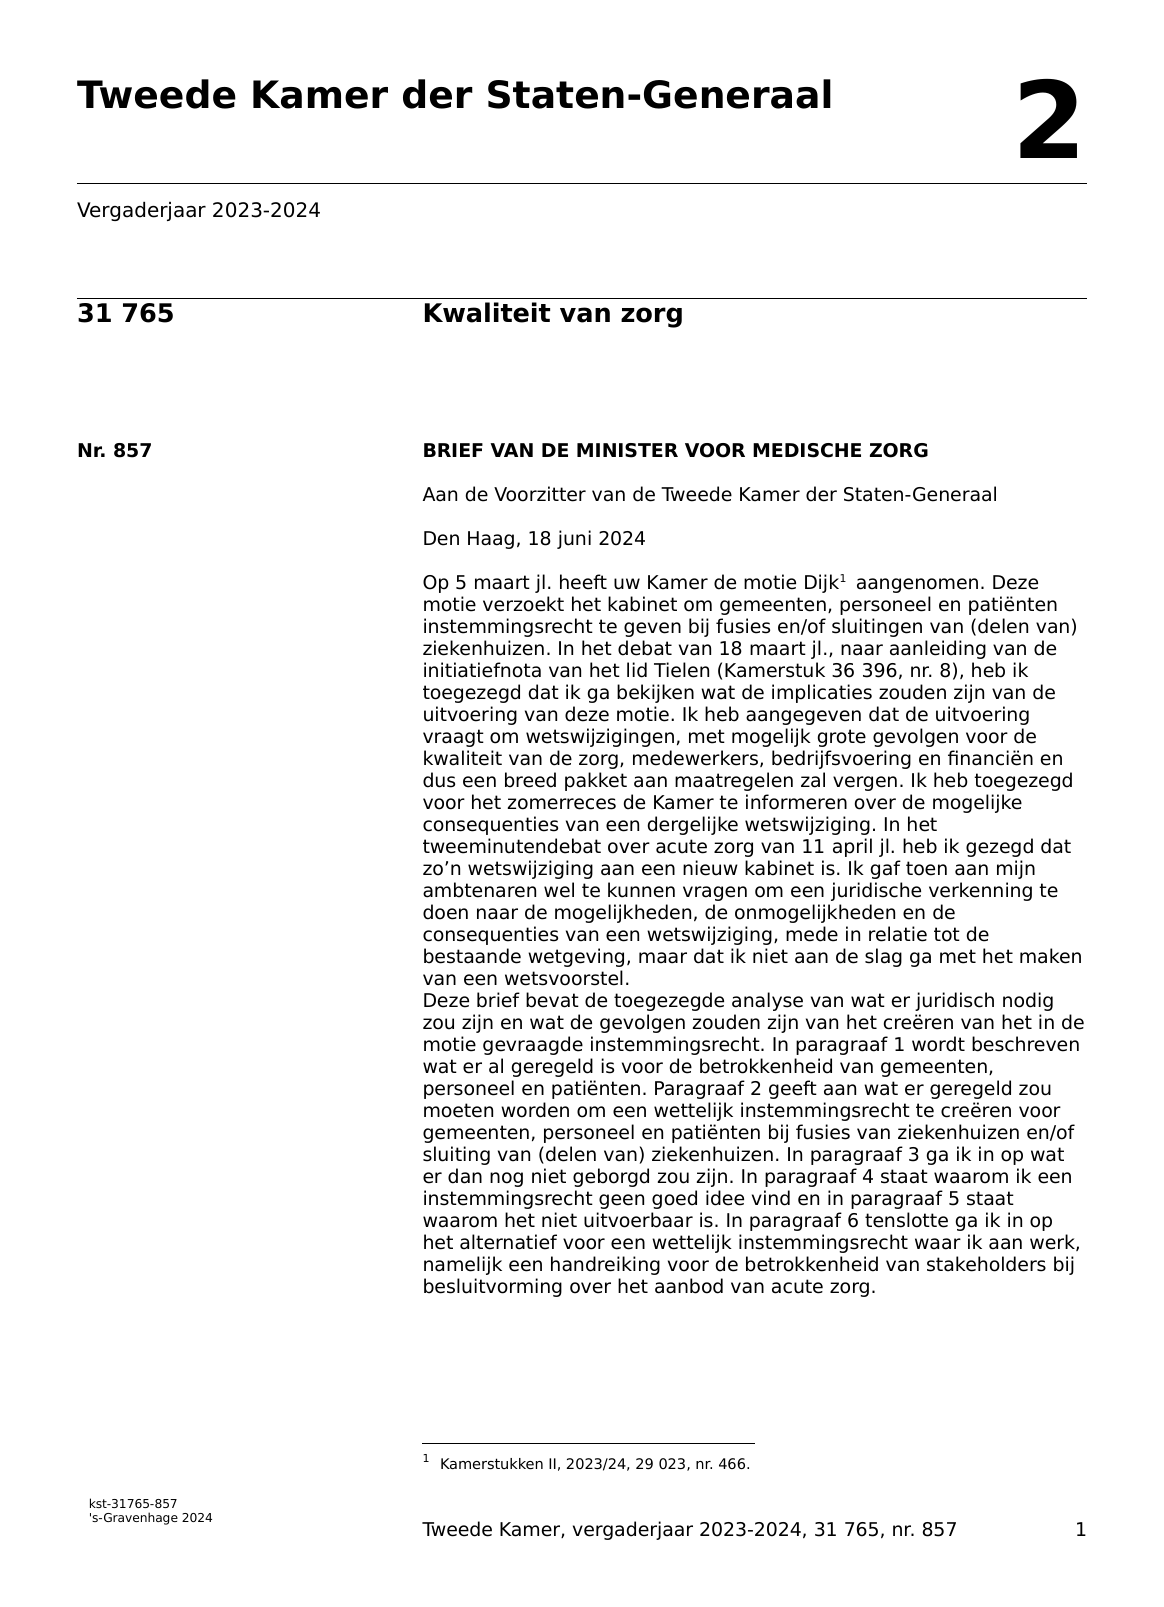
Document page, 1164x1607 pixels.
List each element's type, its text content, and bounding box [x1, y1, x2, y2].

table_cell Vergaderjaar 2023-2024 [77, 184, 1087, 298]
table_header 2 [886, 59, 1087, 183]
text 's-Gravenhage 2024 [88, 1511, 323, 1525]
subtitle 31 765 Kwaliteit van zorg [77, 299, 1087, 329]
text Deze brief bevat de toegezegde analyse van wat er juridisch nodig zou zijn en wat de gevolgen zouden zijn van het creëren van het in de motie gevraagde instemmingsrecht. In paragraaf 1 wordt beschreven wat er al geregeld is voor de betrokkenheid van gemeenten, personeel en patiënten. Paragraaf 2 geeft aan wat er geregeld zou moeten worden om een wettelijk instemmingsrecht te creëren voor gemeenten, personeel en patiënten bij fusies van ziekenhuizen en/of sluiting van (delen van) ziekenhuizen. In paragraaf 3 ga ik in op wat er dan nog niet geborgd zou zijn. In paragraaf 4 staat waarom ik een instemmingsrecht geen goed idee vind en in paragraaf 5 staat waarom het niet uitvoerbaar is. In paragraaf 6 tenslotte ga ik in op het alternatief voor een wettelijk instemmingsrecht waar ik aan werk, namelijk een handreiking voor de betrokkenheid van stakeholders bij besluitvorming over het aanbod van acute zorg. [422, 990, 1087, 1297]
text kst-31765-857 [88, 1497, 323, 1511]
text Kamerstukken II, 2023/24, 29 023, nr. 466. [422, 1452, 1087, 1474]
text Aan de Voorzitter van de Tweede Kamer der Staten-Generaal [422, 484, 1087, 506]
text Op 5 maart jl. heeft uw Kamer de motie Dijk aangenomen. Deze motie verzoekt het kabinet om gemeenten, personeel en patiënten instemmingsrecht te geven bij fusies en/of sluitingen van (delen van) ziekenhuizen. In het debat van 18 maart jl., naar aanleiding van de initiatiefnota van het lid Tielen (Kamerstuk 36 396, nr. 8), heb ik toegezegd dat ik ga bekijken wat de implicaties zouden zijn van de uitvoering van deze motie. Ik heb aangegeven dat de uitvoering vraagt om wetswijzigingen, met mogelijk grote gevolgen voor de kwaliteit van de zorg, medewerkers, bedrijfsvoering en financiën en dus een breed pakket aan maatregelen zal vergen. Ik heb toegezegd voor het zomerreces de Kamer te informeren over de mogelijke consequenties van een dergelijke wetswijziging. In het tweeminutendebat over acute zorg van 11 april jl. heb ik gezegd dat zo’n wetswijziging aan een nieuw kabinet is. Ik gaf toen aan mijn ambtenaren wel te kunnen vragen om een juridische verkenning te doen naar de mogelijkheden, de onmogelijkheden en de consequenties van een wetswijziging, mede in relatie tot de bestaande wetgeving, maar dat ik niet aan de slag ga met het maken van een wetsvoorstel. [422, 572, 1087, 990]
subtitle Nr. 857 BRIEF VAN DE MINISTER VOOR MEDISCHE ZORG [77, 440, 1087, 462]
text Den Haag, 18 juni 2024 [422, 528, 1087, 550]
table_header Tweede Kamer der Staten-Generaal [77, 59, 886, 183]
